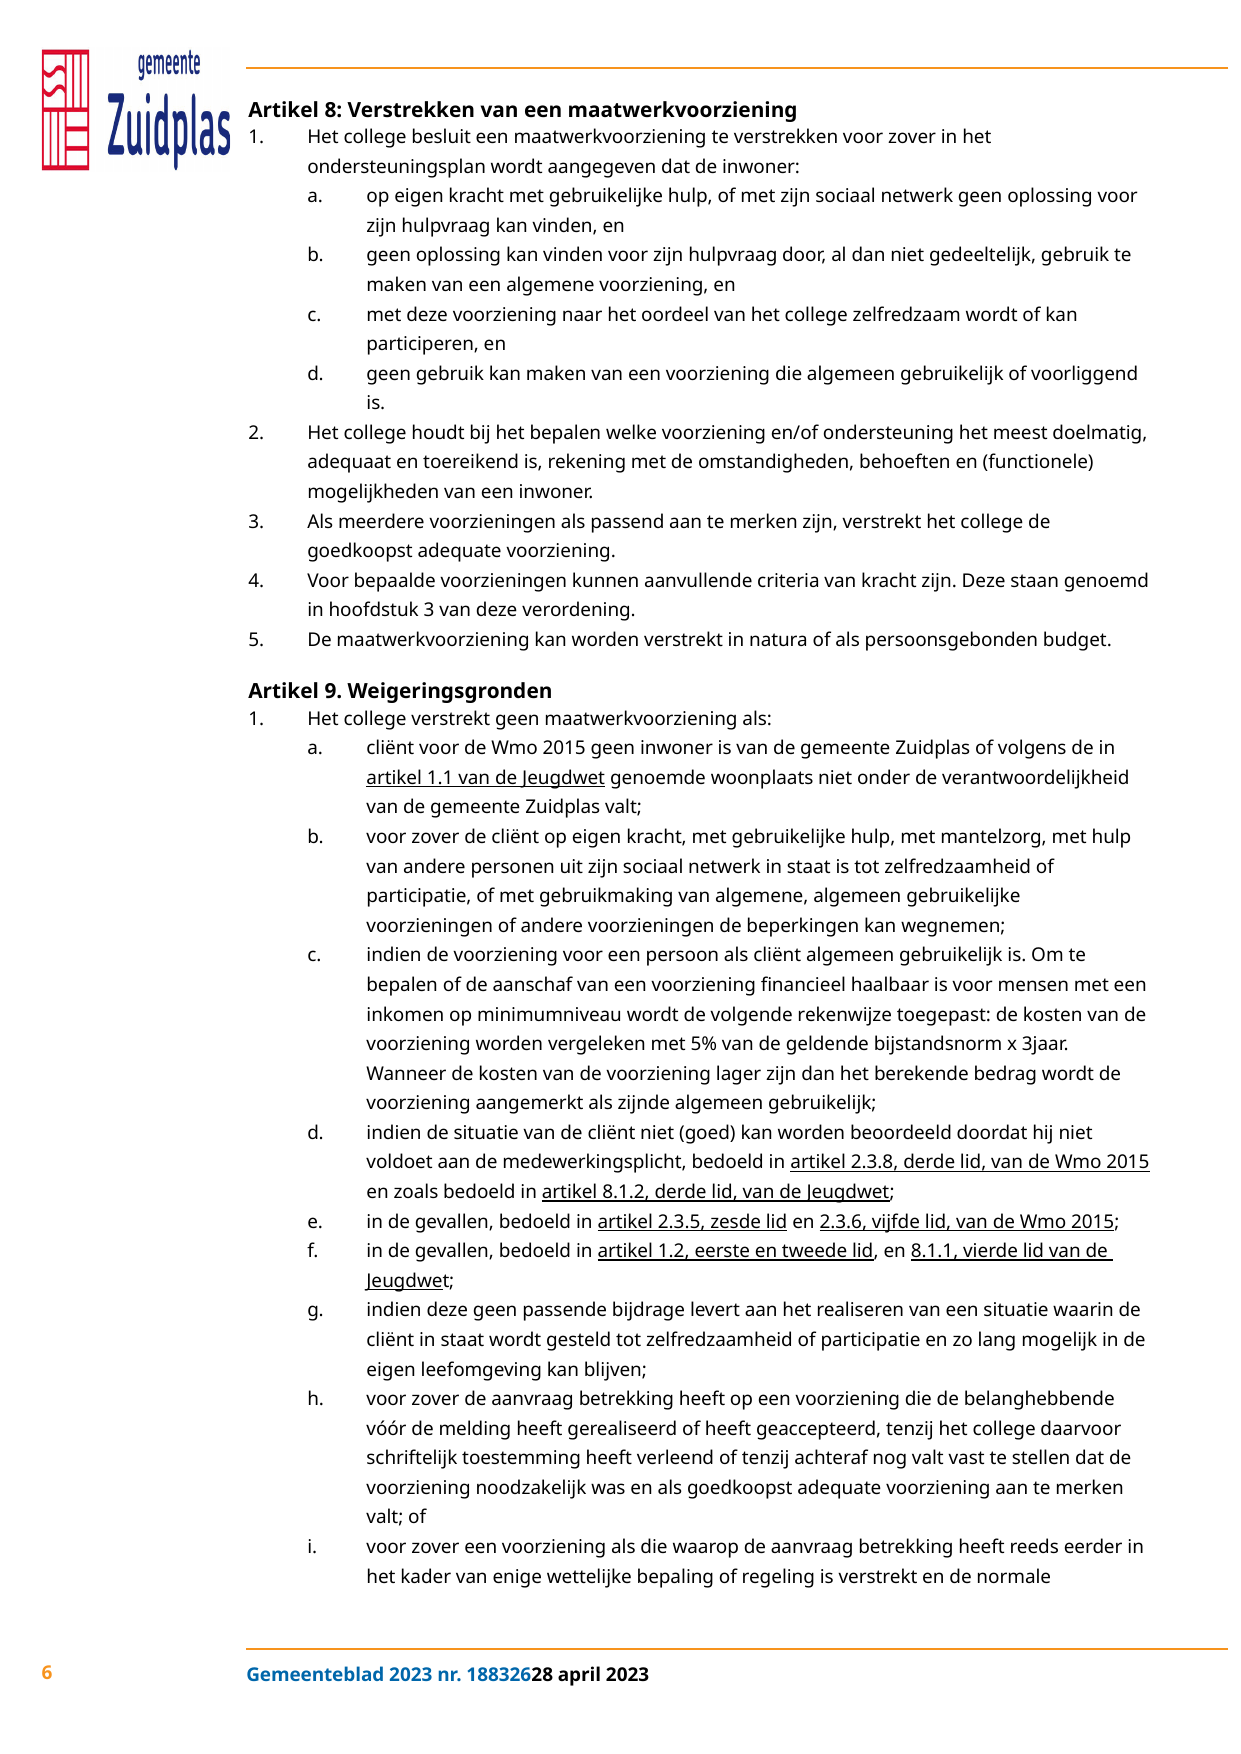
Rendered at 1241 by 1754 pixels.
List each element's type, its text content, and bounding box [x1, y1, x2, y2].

picture [41, 47, 231, 172]
list voor zover een voorziening als die waarop de aanvraag betrekking heeft reeds eerder in het kader van enige wettelijke bepaling of regeling is verstrekt en de normale [307, 1533, 1152, 1589]
text Artikel 9. Weigeringsgronden [248, 677, 1152, 705]
list geen oplossing kan vinden voor zijn hulpvraag door, al dan niet gedeeltelijk, gebruik te maken van een algemene voorziening, en [307, 242, 1152, 297]
list indien deze geen passende bijdrage levert aan het realiseren van een situatie waarin de cliënt in staat wordt gesteld tot zelfredzaamheid of participatie en zo lang mogelijk in de eigen leefomgeving kan blijven; [307, 1297, 1152, 1382]
text Artikel 8: Verstrekken van een maatwerkvoorziening [248, 95, 1152, 123]
list De maatwerkvoorziening kan worden verstrekt in natura of als persoonsgebonden budget. [248, 626, 1152, 652]
list indien de situatie van de cliënt niet (goed) kan worden beoordeeld doordat hij niet voldoet aan de medewerkingsplicht, bedoeld in artikel 2.3.8, derde lid, van de Wmo 2015 en zoals bedoeld in artikel 8.1.2, derde lid, van de Jeugdwet; [307, 1119, 1152, 1204]
list cliënt voor de Wmo 2015 geen inwoner is van de gemeente Zuidplas of volgens de in artikel 1.1 van de Jeugdwet genoemde woonplaats niet onder de verantwoordelijkheid van de gemeente Zuidplas valt; [307, 734, 1152, 819]
list geen gebruik kan maken van een voorziening die algemeen gebruikelijk of voorliggend is. [307, 360, 1152, 415]
list in de gevallen, bedoeld in artikel 1.2, eerste en tweede lid, en 8.1.1, vierde lid van de Jeugdwet; [307, 1237, 1152, 1293]
list Als meerdere voorzieningen als passend aan te merken zijn, verstrekt het college de goedkoopst adequate voorziening. [248, 508, 1152, 563]
list op eigen kracht met gebruikelijke hulp, of met zijn sociaal netwerk geen oplossing voor zijn hulpvraag kan vinden, en [307, 182, 1152, 238]
list Het college verstrekt geen maatwerkvoorziening als: [248, 705, 1152, 731]
list voor zover de aanvraag betrekking heeft op een voorziening die de belanghebbende vóór de melding heeft gerealiseerd of heeft geaccepteerd, tenzij het college daarvoor schriftelijk toestemming heeft verleend of tenzij achteraf nog valt vast te stellen dat de voorziening noodzakelijk was en als goedkoopst adequate voorziening aan te merken valt; of [307, 1385, 1152, 1529]
list met deze voorziening naar het oordeel van het college zelfredzaam wordt of kan participeren, en [307, 301, 1152, 356]
list Het college besluit een maatwerkvoorziening te verstrekken voor zover in het ondersteuningsplan wordt aangegeven dat de inwoner: [248, 123, 1152, 178]
list indien de voorziening voor een persoon als cliënt algemeen gebruikelijk is. Om te bepalen of de aanschaf van een voorziening financieel haalbaar is voor mensen met een inkomen op minimumniveau wordt de volgende rekenwijze toegepast: de kosten van de voorziening worden vergeleken met 5% van de geldende bijstandsnorm x 3jaar. Wanneer de kosten van de voorziening lager zijn dan het berekende bedrag wordt de voorziening aangemerkt als zijnde algemeen gebruikelijk; [307, 942, 1152, 1115]
list Voor bepaalde voorzieningen kunnen aanvullende criteria van kracht zijn. Deze staan genoemd in hoofdstuk 3 van deze verordening. [248, 567, 1152, 622]
list Het college houdt bij het bepalen welke voorziening en/of ondersteuning het meest doelmatig, adequaat en toereikend is, rekening met de omstandigheden, behoeften en (functionele) mogelijkheden van een inwoner. [248, 419, 1152, 504]
list in de gevallen, bedoeld in artikel 2.3.5, zesde lid en 2.3.6, vijfde lid, van de Wmo 2015; [307, 1208, 1152, 1234]
list voor zover de cliënt op eigen kracht, met gebruikelijke hulp, met mantelzorg, met hulp van andere personen uit zijn sociaal netwerk in staat is tot zelfredzaamheid of participatie, of met gebruikmaking van algemene, algemeen gebruikelijke voorzieningen of andere voorzieningen de beperkingen kan wegnemen; [307, 823, 1152, 938]
